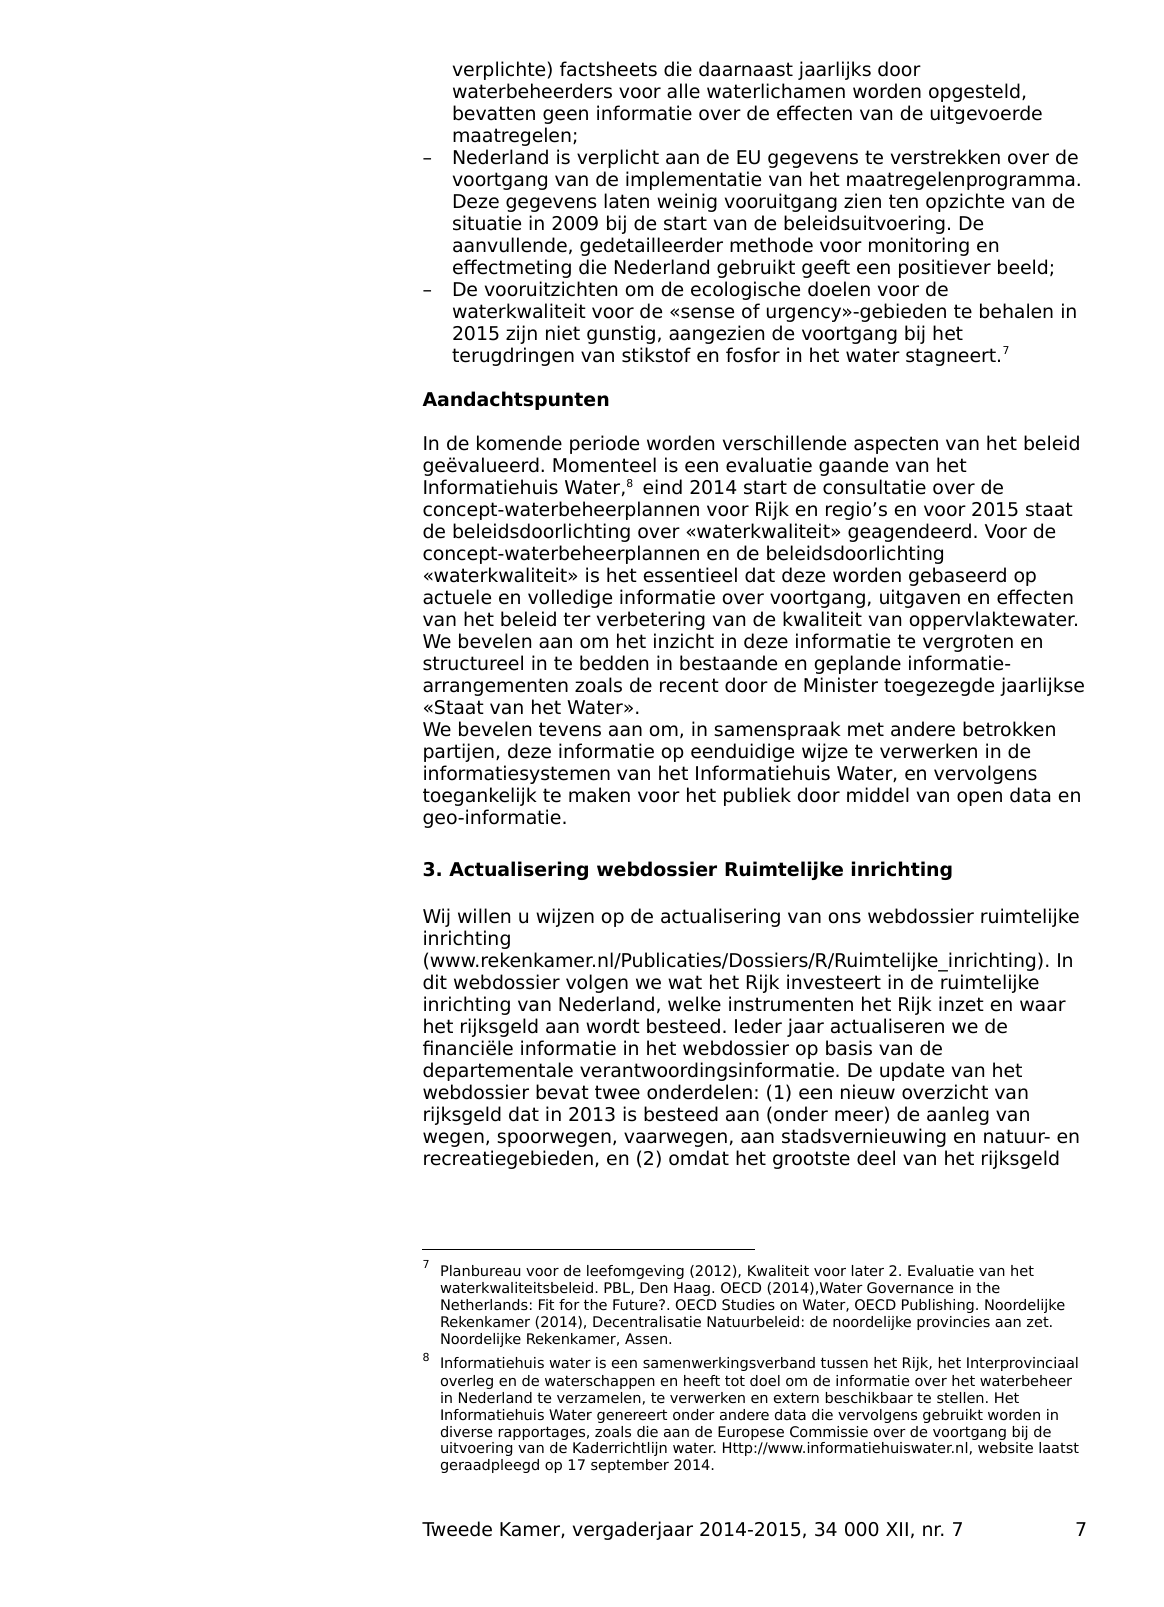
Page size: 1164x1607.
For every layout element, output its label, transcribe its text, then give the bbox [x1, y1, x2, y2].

text Planbureau voor de leefomgeving (2012), Kwaliteit voor later 2. Evaluatie van het waterkwaliteitsbeleid. PBL, Den Haag. OECD (2014),Water Governance in the Netherlands: Fit for the Future?. OECD Studies on Water, OECD Publishing. Noordelijke Rekenkamer (2014), Decentralisatie Natuurbeleid: de noordelijke provincies aan zet. Noordelijke Rekenkamer, Assen. [422, 1258, 1087, 1348]
text Informatiehuis water is een samenwerkingsverband tussen het Rijk, het Interprovinciaal overleg en de waterschappen en heeft tot doel om de informatie over het waterbeheer in Nederland te verzamelen, te verwerken en extern beschikbaar te stellen. Het Informatiehuis Water genereert onder andere data die vervolgens gebruikt worden in diverse rapportages, zoals die aan de Europese Commissie over de voortgang bij de uitvoering van de Kaderrichtlijn water. Http://www.informatiehuiswater.nl, website laatst geraadpleegd op 17 september 2014. [422, 1351, 1087, 1474]
text – Nederland is verplicht aan de EU gegevens te verstrekken over de voortgang van de implementatie van het maatregelenprogramma. Deze gegevens laten weinig vooruitgang zien ten opzichte van de situatie in 2009 bij de start van de beleidsuitvoering. De aanvullende, gedetailleerder methode voor monitoring en effectmeting die Nederland gebruikt geeft een positiever beeld; [422, 147, 1087, 279]
text We bevelen tevens aan om, in samenspraak met andere betrokken partijen, deze informatie op eenduidige wijze te verwerken in de informatiesystemen van het Informatiehuis Water, en vervolgens toegankelijk te maken voor het publiek door middel van open data en geo-informatie. [422, 719, 1087, 829]
text – De vooruitzichten om de ecologische doelen voor de waterkwaliteit voor de «sense of urgency»-gebieden te behalen in 2015 zijn niet gunstig, aangezien de voortgang bij het terugdringen van stikstof en fosfor in het water stagneert. [422, 279, 1087, 367]
text Wij willen u wijzen op de actualisering van ons webdossier ruimtelijke inrichting (www.rekenkamer.nl/Publicaties/Dossiers/R/Ruimtelijke_inrichting). In dit webdossier volgen we wat het Rijk investeert in de ruimtelijke inrichting van Nederland, welke instrumenten het Rijk inzet en waar het rijksgeld aan wordt besteed. Ieder jaar actualiseren we de financiële informatie in het webdossier op basis van de departementale verantwoordingsinformatie. De update van het webdossier bevat twee onderdelen: (1) een nieuw overzicht van rijksgeld dat in 2013 is besteed aan (onder meer) de aanleg van wegen, spoorwegen, vaarwegen, aan stadsvernieuwing en natuur- en recreatiegebieden, en (2) omdat het grootste deel van het rijksgeld [422, 906, 1087, 1169]
subtitle Aandachtspunten [422, 389, 1087, 411]
subtitle 3. Actualisering webdossier Ruimtelijke inrichting [422, 859, 1087, 881]
text verplichte) factsheets die daarnaast jaarlijks door waterbeheerders voor alle waterlichamen worden opgesteld, bevatten geen informatie over de effecten van de uitgevoerde maatregelen; [422, 59, 1087, 147]
text In de komende periode worden verschillende aspecten van het beleid geëvalueerd. Momenteel is een evaluatie gaande van het Informatiehuis Water, eind 2014 start de consultatie over de concept-waterbeheerplannen voor Rijk en regio’s en voor 2015 staat de beleidsdoorlichting over «waterkwaliteit» geagendeerd. Voor de concept-waterbeheerplannen en de beleidsdoorlichting «waterkwaliteit» is het essentieel dat deze worden gebaseerd op actuele en volledige informatie over voortgang, uitgaven en effecten van het beleid ter verbetering van de kwaliteit van oppervlaktewater. We bevelen aan om het inzicht in deze informatie te vergroten en structureel in te bedden in bestaande en geplande informatie-arrangementen zoals de recent door de Minister toegezegde jaarlijkse «Staat van het Water». [422, 433, 1087, 719]
